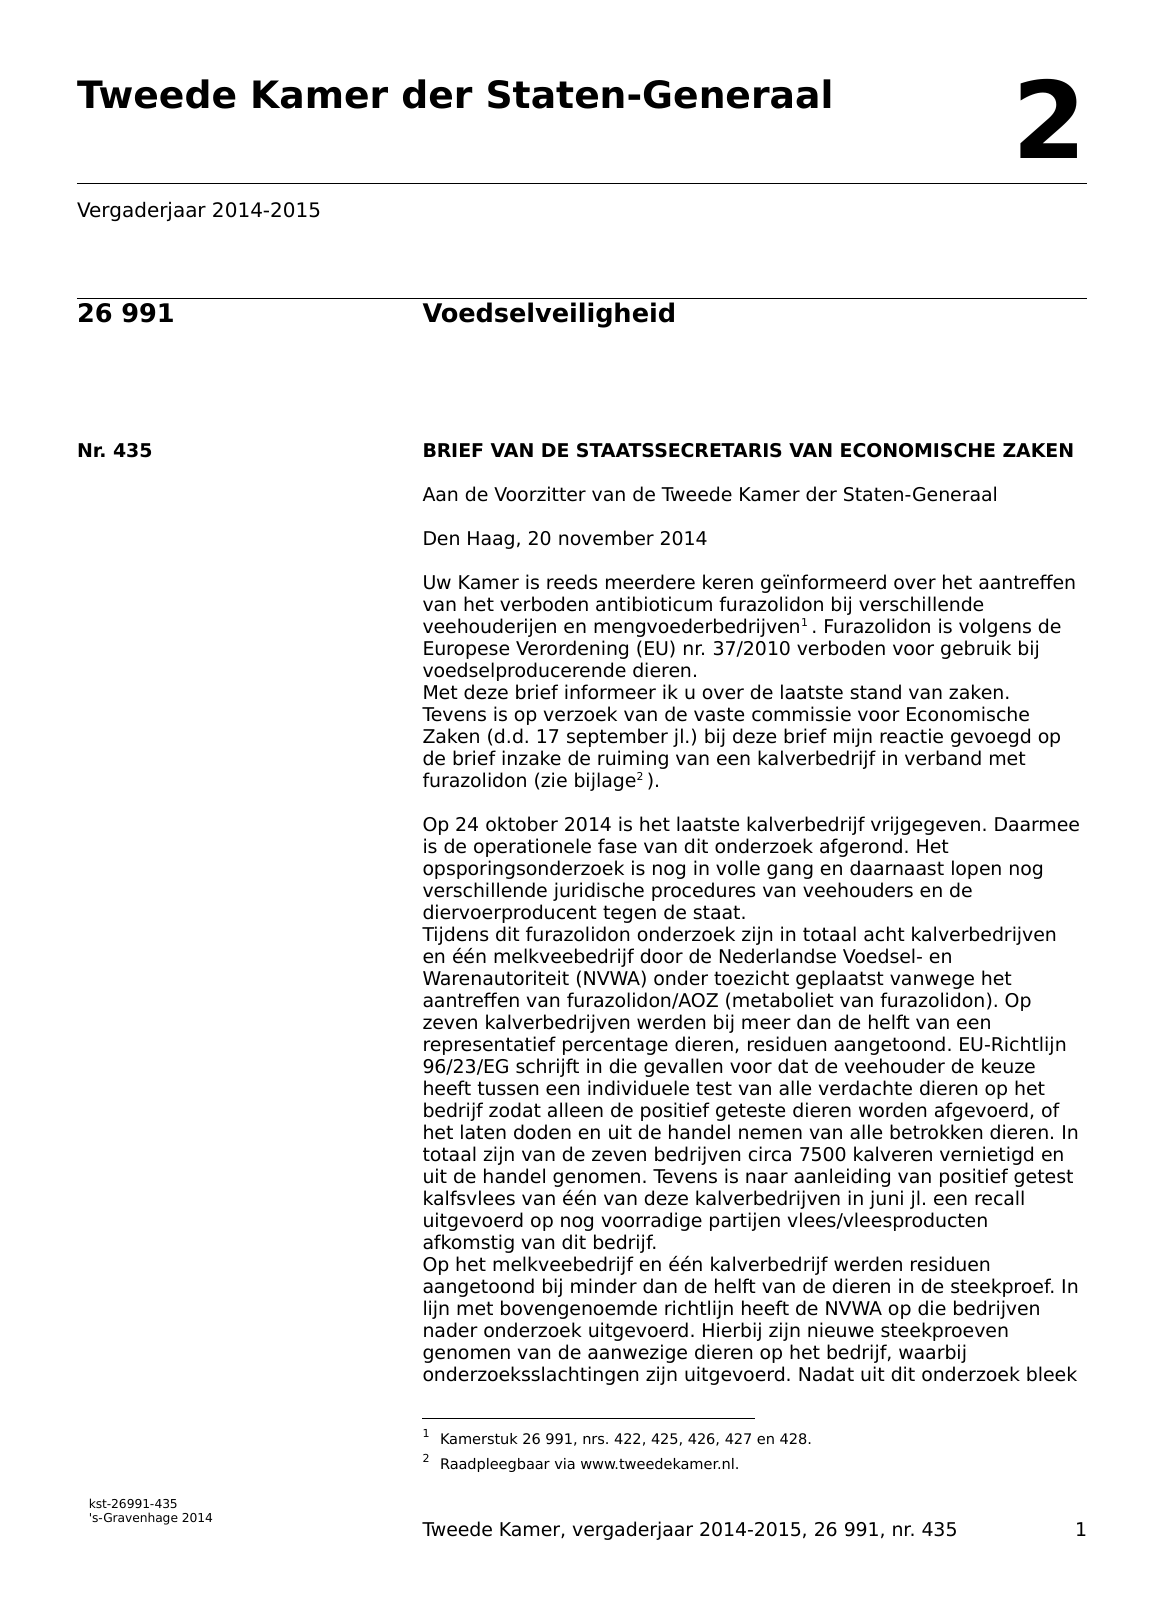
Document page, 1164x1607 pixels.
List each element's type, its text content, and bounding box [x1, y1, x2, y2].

text Aan de Voorzitter van de Tweede Kamer der Staten-Generaal [422, 484, 1087, 506]
subtitle Nr. 435 BRIEF VAN DE STAATSSECRETARIS VAN ECONOMISCHE ZAKEN [77, 440, 1087, 462]
text kst-26991-435 [88, 1497, 323, 1511]
text Tevens is op verzoek van de vaste commissie voor Economische Zaken (d.d. 17 september jl.) bij deze brief mijn reactie gevoegd op de brief inzake de ruiming van een kalverbedrijf in verband met furazolidon (zie bijlage). [422, 704, 1087, 792]
text Kamerstuk 26 991, nrs. 422, 425, 426, 427 en 428. [422, 1427, 1087, 1449]
text Tijdens dit furazolidon onderzoek zijn in totaal acht kalverbedrijven en één melkveebedrijf door de Nederlandse Voedsel- en Warenautoriteit (NVWA) onder toezicht geplaatst vanwege het aantreffen van furazolidon/AOZ (metaboliet van furazolidon). Op zeven kalverbedrijven werden bij meer dan de helft van een representatief percentage dieren, residuen aangetoond. EU-Richtlijn 96/23/EG schrijft in die gevallen voor dat de veehouder de keuze heeft tussen een individuele test van alle verdachte dieren op het bedrijf zodat alleen de positief geteste dieren worden afgevoerd, of het laten doden en uit de handel nemen van alle betrokken dieren. In totaal zijn van de zeven bedrijven circa 7500 kalveren vernietigd en uit de handel genomen. Tevens is naar aanleiding van positief getest kalfsvlees van één van deze kalverbedrijven in juni jl. een recall uitgevoerd op nog voorradige partijen vlees/vleesproducten afkomstig van dit bedrijf. [422, 924, 1087, 1254]
subtitle 26 991 Voedselveiligheid [77, 299, 1087, 329]
table_header Tweede Kamer der Staten-Generaal [77, 59, 886, 183]
text 's-Gravenhage 2014 [88, 1511, 323, 1525]
text Raadpleegbaar via www.tweedekamer.nl. [422, 1452, 1087, 1474]
text Uw Kamer is reeds meerdere keren geïnformeerd over het aantreffen van het verboden antibioticum furazolidon bij verschillende veehouderijen en mengvoederbedrijven. Furazolidon is volgens de Europese Verordening (EU) nr. 37/2010 verboden voor gebruik bij voedselproducerende dieren. [422, 572, 1087, 682]
table_cell Vergaderjaar 2014-2015 [77, 184, 1087, 298]
text Op het melkveebedrijf en één kalverbedrijf werden residuen aangetoond bij minder dan de helft van de dieren in de steekproef. In lijn met bovengenoemde richtlijn heeft de NVWA op die bedrijven nader onderzoek uitgevoerd. Hierbij zijn nieuwe steekproeven genomen van de aanwezige dieren op het bedrijf, waarbij onderzoeksslachtingen zijn uitgevoerd. Nadat uit dit onderzoek bleek [422, 1254, 1087, 1386]
text Op 24 oktober 2014 is het laatste kalverbedrijf vrijgegeven. Daarmee is de operationele fase van dit onderzoek afgerond. Het opsporingsonderzoek is nog in volle gang en daarnaast lopen nog verschillende juridische procedures van veehouders en de diervoerproducent tegen de staat. [422, 814, 1087, 924]
table_header 2 [886, 59, 1087, 183]
text Met deze brief informeer ik u over de laatste stand van zaken. [422, 682, 1087, 704]
text Den Haag, 20 november 2014 [422, 528, 1087, 550]
